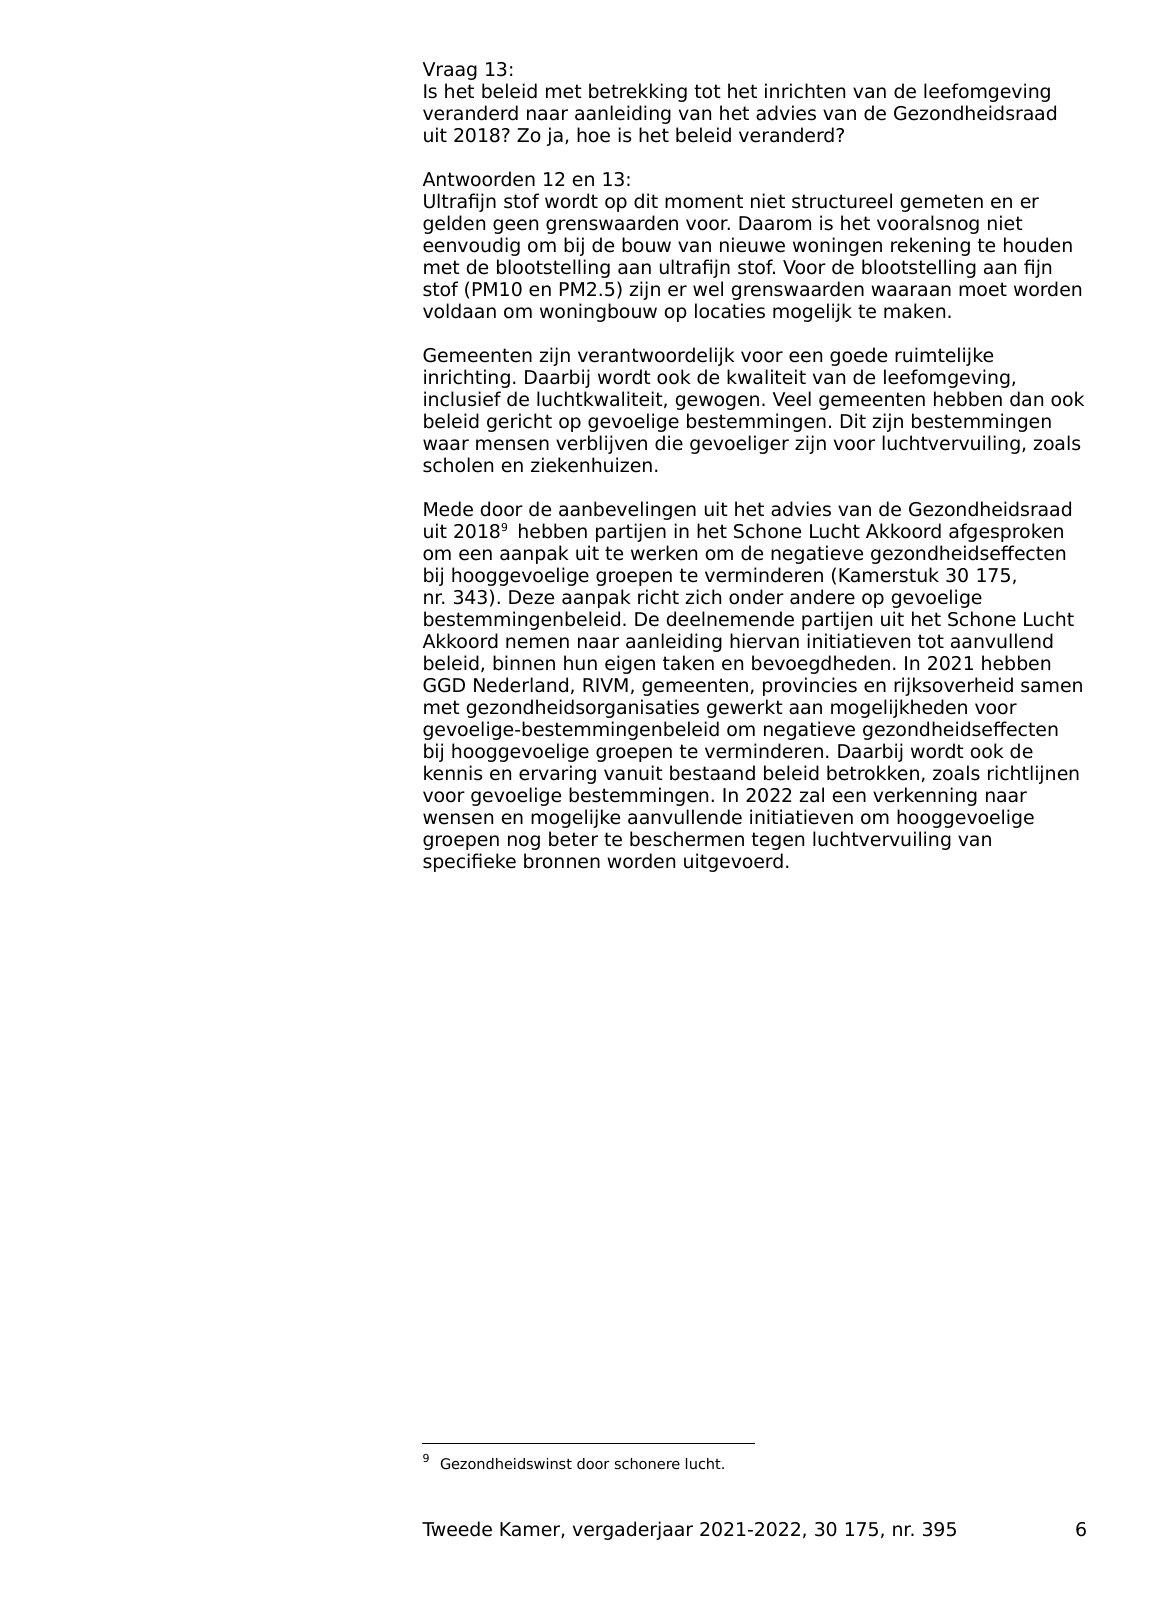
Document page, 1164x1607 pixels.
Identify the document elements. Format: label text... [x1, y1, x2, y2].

text Ultrafijn stof wordt op dit moment niet structureel gemeten en er gelden geen grenswaarden voor. Daarom is het vooralsnog niet eenvoudig om bij de bouw van nieuwe woningen rekening te houden met de blootstelling aan ultrafijn stof. Voor de blootstelling aan fijn stof (PM10 en PM2.5) zijn er wel grenswaarden waaraan moet worden voldaan om woningbouw op locaties mogelijk te maken. [422, 191, 1087, 323]
text Is het beleid met betrekking tot het inrichten van de leefomgeving veranderd naar aanleiding van het advies van de Gezondheidsraad uit 2018? Zo ja, hoe is het beleid veranderd? [422, 81, 1087, 147]
text Gemeenten zijn verantwoordelijk voor een goede ruimtelijke inrichting. Daarbij wordt ook de kwaliteit van de leefomgeving, inclusief de luchtkwaliteit, gewogen. Veel gemeenten hebben dan ook beleid gericht op gevoelige bestemmingen. Dit zijn bestemmingen waar mensen verblijven die gevoeliger zijn voor luchtvervuiling, zoals scholen en ziekenhuizen. [422, 345, 1087, 477]
text Vraag 13: [422, 59, 1087, 81]
text Antwoorden 12 en 13: [422, 169, 1087, 191]
text Mede door de aanbevelingen uit het advies van de Gezondheidsraad uit 2018 hebben partijen in het Schone Lucht Akkoord afgesproken om een aanpak uit te werken om de negatieve gezondheidseffecten bij hooggevoelige groepen te verminderen (Kamerstuk 30 175, nr. 343). Deze aanpak richt zich onder andere op gevoelige bestemmingenbeleid. De deelnemende partijen uit het Schone Lucht Akkoord nemen naar aanleiding hiervan initiatieven tot aanvullend beleid, binnen hun eigen taken en bevoegdheden. In 2021 hebben GGD Nederland, RIVM, gemeenten, provincies en rijksoverheid samen met gezondheidsorganisaties gewerkt aan mogelijkheden voor gevoelige-bestemmingenbeleid om negatieve gezondheidseffecten bij hooggevoelige groepen te verminderen. Daarbij wordt ook de kennis en ervaring vanuit bestaand beleid betrokken, zoals richtlijnen voor gevoelige bestemmingen. In 2022 zal een verkenning naar wensen en mogelijke aanvullende initiatieven om hooggevoelige groepen nog beter te beschermen tegen luchtvervuiling van specifieke bronnen worden uitgevoerd. [422, 499, 1087, 873]
text Gezondheidswinst door schonere lucht. [422, 1452, 1087, 1474]
